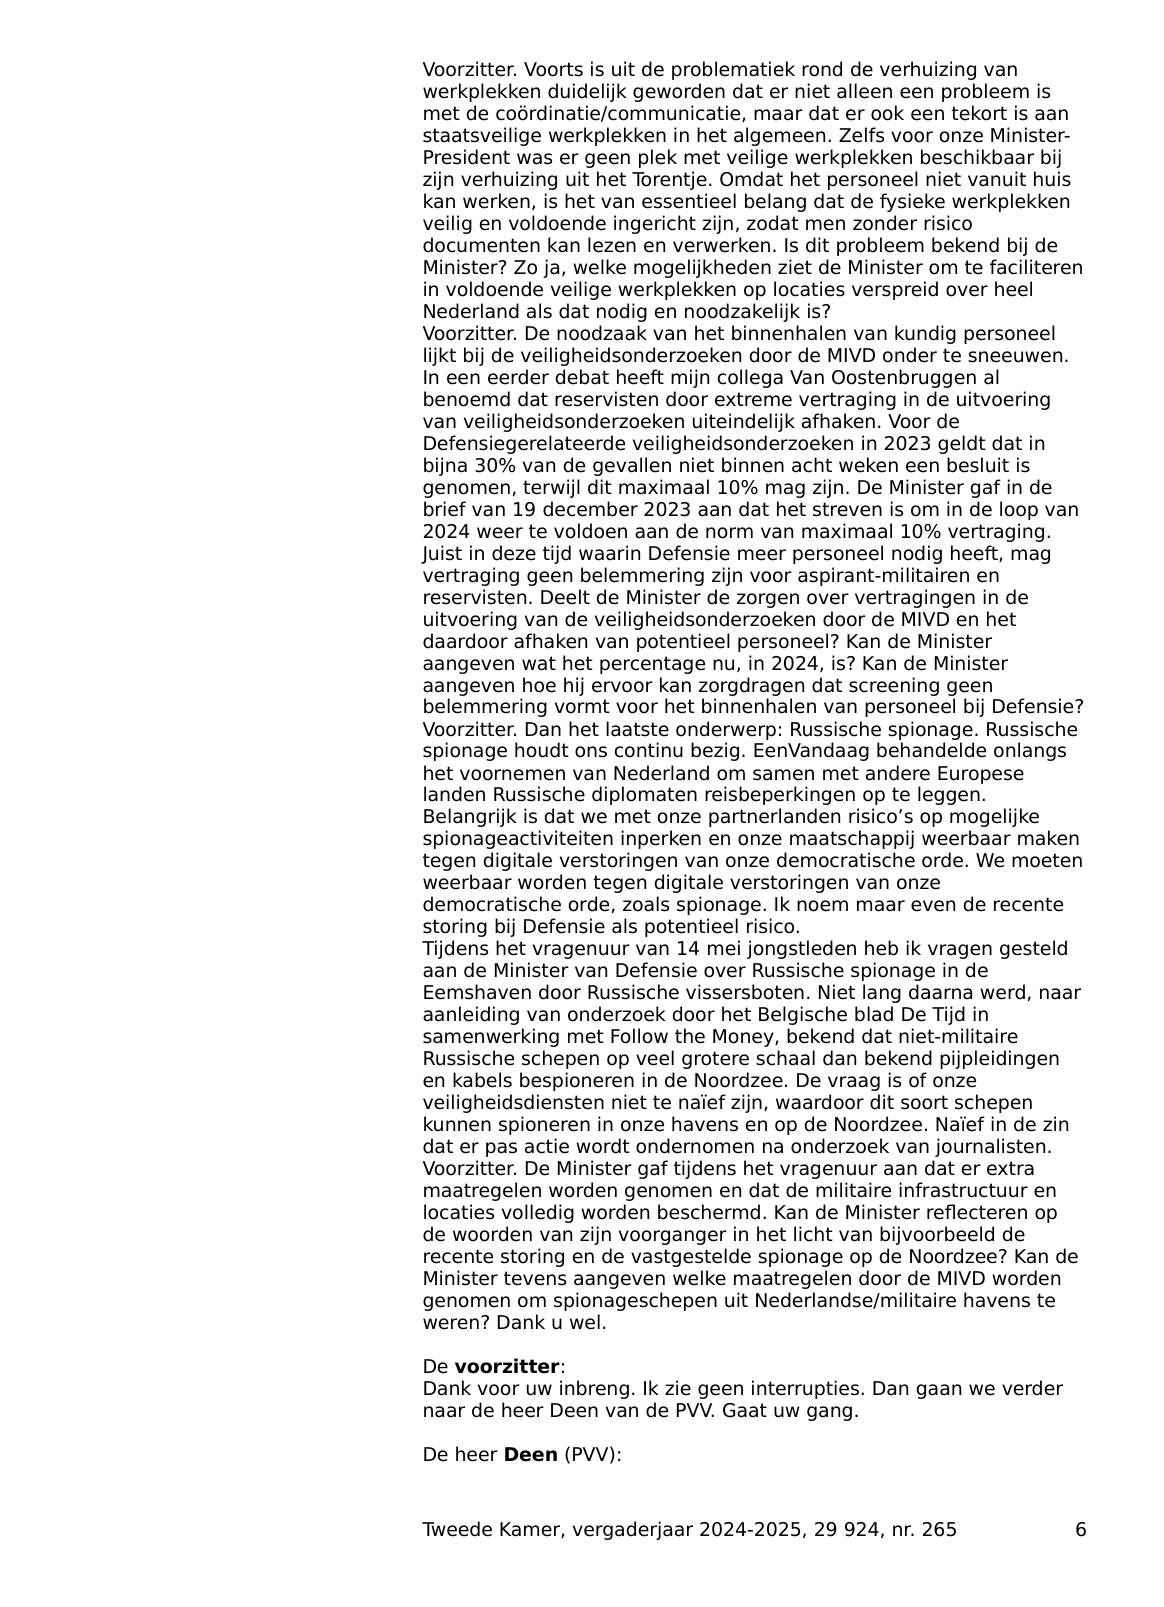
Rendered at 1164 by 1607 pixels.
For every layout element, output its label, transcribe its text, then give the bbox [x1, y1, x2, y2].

text Voorzitter. Voorts is uit de problematiek rond de verhuizing van werkplekken duidelijk geworden dat er niet alleen een probleem is met de coördinatie/communicatie, maar dat er ook een tekort is aan staatsveilige werkplekken in het algemeen. Zelfs voor onze Minister-President was er geen plek met veilige werkplekken beschikbaar bij zijn verhuizing uit het Torentje. Omdat het personeel niet vanuit huis kan werken, is het van essentieel belang dat de fysieke werkplekken veilig en voldoende ingericht zijn, zodat men zonder risico documenten kan lezen en verwerken. Is dit probleem bekend bij de Minister? Zo ja, welke mogelijkheden ziet de Minister om te faciliteren in voldoende veilige werkplekken op locaties verspreid over heel Nederland als dat nodig en noodzakelijk is? [422, 59, 1087, 323]
text Voorzitter. De Minister gaf tijdens het vragenuur aan dat er extra maatregelen worden genomen en dat de militaire infrastructuur en locaties volledig worden beschermd. Kan de Minister reflecteren op de woorden van zijn voorganger in het licht van bijvoorbeeld de recente storing en de vastgestelde spionage op de Noordzee? Kan de Minister tevens aangeven welke maatregelen door de MIVD worden genomen om spionageschepen uit Nederlandse/militaire havens te weren? Dank u wel. [422, 1158, 1087, 1334]
text Dank voor uw inbreng. Ik zie geen interrupties. Dan gaan we verder naar de heer Deen van de PVV. Gaat uw gang. [422, 1378, 1087, 1422]
text Voorzitter. Dan het laatste onderwerp: Russische spionage. Russische spionage houdt ons continu bezig. EenVandaag behandelde onlangs het voornemen van Nederland om samen met andere Europese landen Russische diplomaten reisbeperkingen op te leggen. Belangrijk is dat we met onze partnerlanden risico’s op mogelijke spionageactiviteiten inperken en onze maatschappij weerbaar maken tegen digitale verstoringen van onze democratische orde. We moeten weerbaar worden tegen digitale verstoringen van onze democratische orde, zoals spionage. Ik noem maar even de recente storing bij Defensie als potentieel risico. [422, 718, 1087, 938]
text De heer Deen (PVV): [422, 1444, 1087, 1466]
text De voorzitter: [422, 1356, 1087, 1378]
text Tijdens het vragenuur van 14 mei jongstleden heb ik vragen gesteld aan de Minister van Defensie over Russische spionage in de Eemshaven door Russische vissersboten. Niet lang daarna werd, naar aanleiding van onderzoek door het Belgische blad De Tijd in samenwerking met Follow the Money, bekend dat niet-militaire Russische schepen op veel grotere schaal dan bekend pijpleidingen en kabels bespioneren in de Noordzee. De vraag is of onze veiligheidsdiensten niet te naïef zijn, waardoor dit soort schepen kunnen spioneren in onze havens en op de Noordzee. Naïef in de zin dat er pas actie wordt ondernomen na onderzoek van journalisten. [422, 938, 1087, 1158]
text Voorzitter. De noodzaak van het binnenhalen van kundig personeel lijkt bij de veiligheidsonderzoeken door de MIVD onder te sneeuwen. In een eerder debat heeft mijn collega Van Oostenbruggen al benoemd dat reservisten door extreme vertraging in de uitvoering van veiligheidsonderzoeken uiteindelijk afhaken. Voor de Defensiegerelateerde veiligheidsonderzoeken in 2023 geldt dat in bijna 30% van de gevallen niet binnen acht weken een besluit is genomen, terwijl dit maximaal 10% mag zijn. De Minister gaf in de brief van 19 december 2023 aan dat het streven is om in de loop van 2024 weer te voldoen aan de norm van maximaal 10% vertraging. Juist in deze tijd waarin Defensie meer personeel nodig heeft, mag vertraging geen belemmering zijn voor aspirant-militairen en reservisten. Deelt de Minister de zorgen over vertragingen in de uitvoering van de veiligheidsonderzoeken door de MIVD en het daardoor afhaken van potentieel personeel? Kan de Minister aangeven wat het percentage nu, in 2024, is? Kan de Minister aangeven hoe hij ervoor kan zorgdragen dat screening geen belemmering vormt voor het binnenhalen van personeel bij Defensie? [422, 323, 1087, 718]
